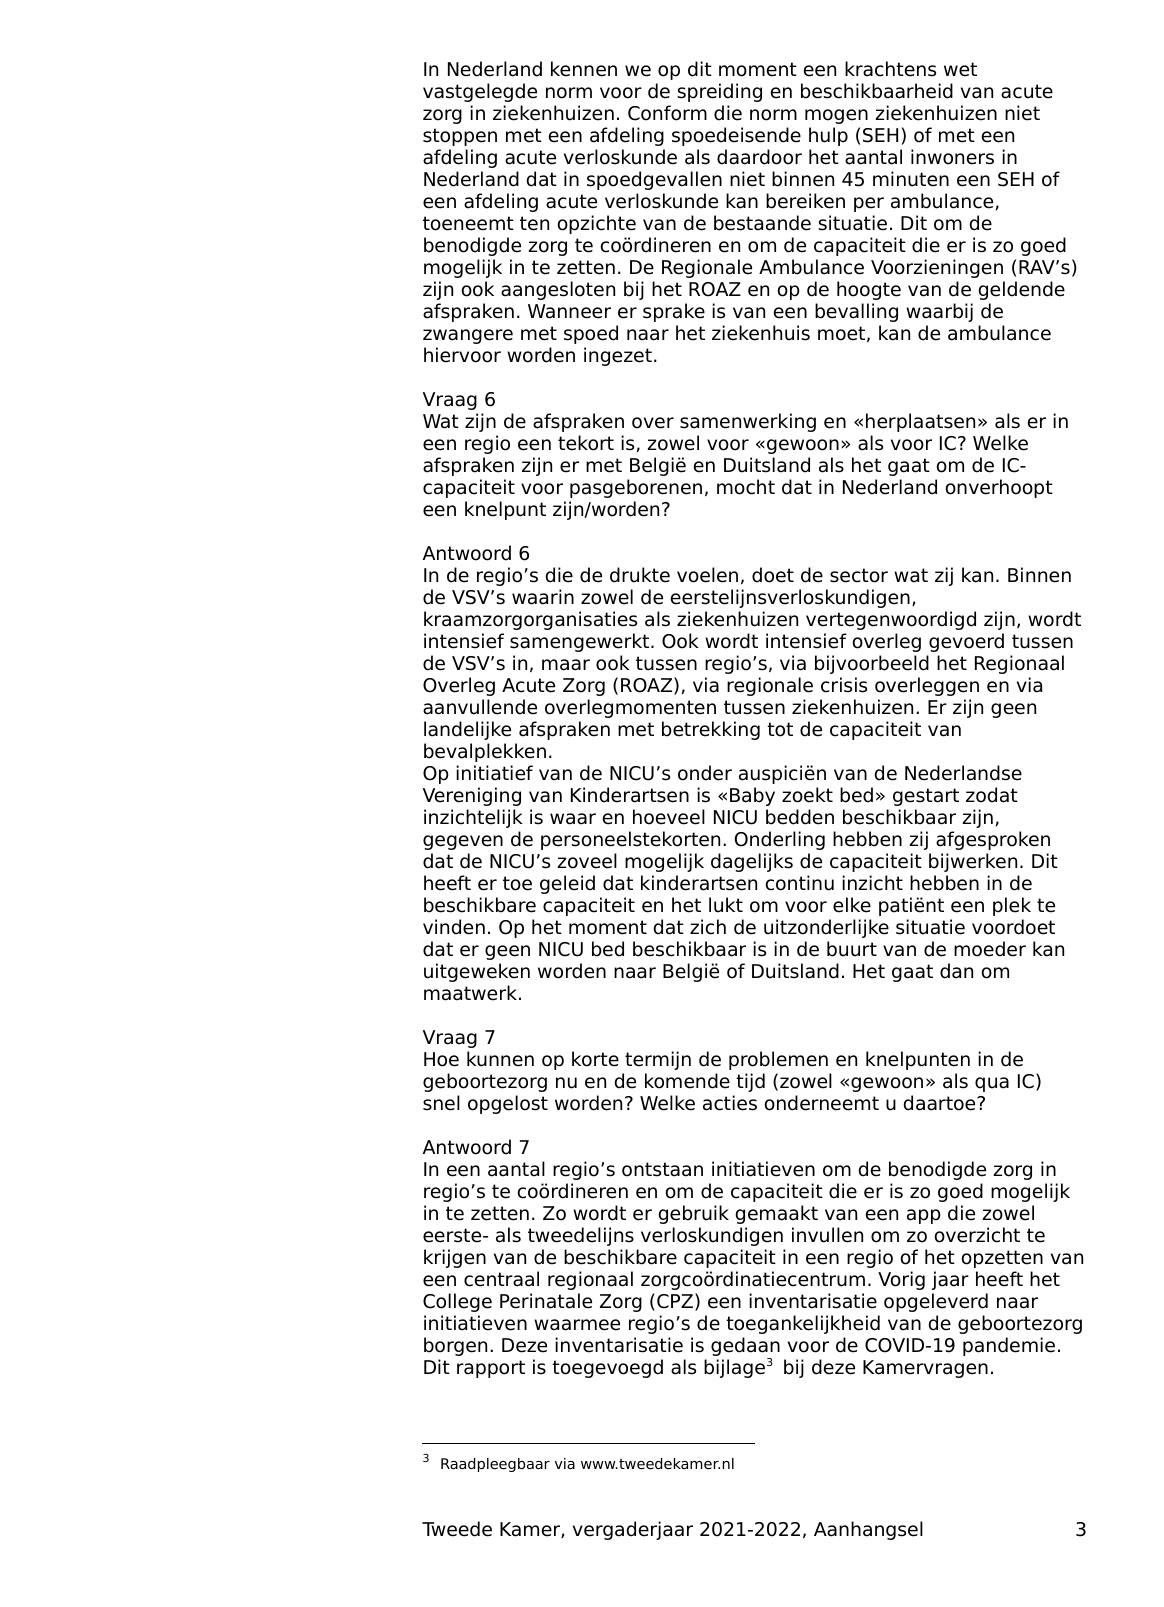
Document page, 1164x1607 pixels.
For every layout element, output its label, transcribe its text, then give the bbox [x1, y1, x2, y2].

text Vraag 7 [422, 1027, 1087, 1049]
text Op initiatief van de NICU’s onder auspiciën van de Nederlandse Vereniging van Kinderartsen is «Baby zoekt bed» gestart zodat inzichtelijk is waar en hoeveel NICU bedden beschikbaar zijn, gegeven de personeelstekorten. Onderling hebben zij afgesproken dat de NICU’s zoveel mogelijk dagelijks de capaciteit bijwerken. Dit heeft er toe geleid dat kinderartsen continu inzicht hebben in de beschikbare capaciteit en het lukt om voor elke patiënt een plek te vinden. Op het moment dat zich de uitzonderlijke situatie voordoet dat er geen NICU bed beschikbaar is in de buurt van de moeder kan uitgeweken worden naar België of Duitsland. Het gaat dan om maatwerk. [422, 763, 1087, 1004]
text Wat zijn de afspraken over samenwerking en «herplaatsen» als er in een regio een tekort is, zowel voor «gewoon» als voor IC? Welke afspraken zijn er met België en Duitsland als het gaat om de IC-capaciteit voor pasgeborenen, mocht dat in Nederland onverhoopt een knelpunt zijn/worden? [422, 411, 1087, 521]
text In Nederland kennen we op dit moment een krachtens wet vastgelegde norm voor de spreiding en beschikbaarheid van acute zorg in ziekenhuizen. Conform die norm mogen ziekenhuizen niet stoppen met een afdeling spoedeisende hulp (SEH) of met een afdeling acute verloskunde als daardoor het aantal inwoners in Nederland dat in spoedgevallen niet binnen 45 minuten een SEH of een afdeling acute verloskunde kan bereiken per ambulance, toeneemt ten opzichte van de bestaande situatie. Dit om de benodigde zorg te coördineren en om de capaciteit die er is zo goed mogelijk in te zetten. De Regionale Ambulance Voorzieningen (RAV’s) zijn ook aangesloten bij het ROAZ en op de hoogte van de geldende afspraken. Wanneer er sprake is van een bevalling waarbij de zwangere met spoed naar het ziekenhuis moet, kan de ambulance hiervoor worden ingezet. [422, 59, 1087, 367]
text Antwoord 6 [422, 543, 1087, 565]
text In een aantal regio’s ontstaan initiatieven om de benodigde zorg in regio’s te coördineren en om de capaciteit die er is zo goed mogelijk in te zetten. Zo wordt er gebruik gemaakt van een app die zowel eerste- als tweedelijns verloskundigen invullen om zo overzicht te krijgen van de beschikbare capaciteit in een regio of het opzetten van een centraal regionaal zorgcoördinatiecentrum. Vorig jaar heeft het College Perinatale Zorg (CPZ) een inventarisatie opgeleverd naar initiatieven waarmee regio’s de toegankelijkheid van de geboortezorg borgen. Deze inventarisatie is gedaan voor de COVID-19 pandemie. Dit rapport is toegevoegd als bijlage bij deze Kamervragen. [422, 1159, 1087, 1379]
text Hoe kunnen op korte termijn de problemen en knelpunten in de geboortezorg nu en de komende tijd (zowel «gewoon» als qua IC) snel opgelost worden? Welke acties onderneemt u daartoe? [422, 1049, 1087, 1115]
text Raadpleegbaar via www.tweedekamer.nl [422, 1452, 1087, 1474]
text In de regio’s die de drukte voelen, doet de sector wat zij kan. Binnen de VSV’s waarin zowel de eerstelijnsverloskundigen, kraamzorgorganisaties als ziekenhuizen vertegenwoordigd zijn, wordt intensief samengewerkt. Ook wordt intensief overleg gevoerd tussen de VSV’s in, maar ook tussen regio’s, via bijvoorbeeld het Regionaal Overleg Acute Zorg (ROAZ), via regionale crisis overleggen en via aanvullende overlegmomenten tussen ziekenhuizen. Er zijn geen landelijke afspraken met betrekking tot de capaciteit van bevalplekken. [422, 565, 1087, 763]
text Antwoord 7 [422, 1137, 1087, 1159]
text Vraag 6 [422, 389, 1087, 411]
